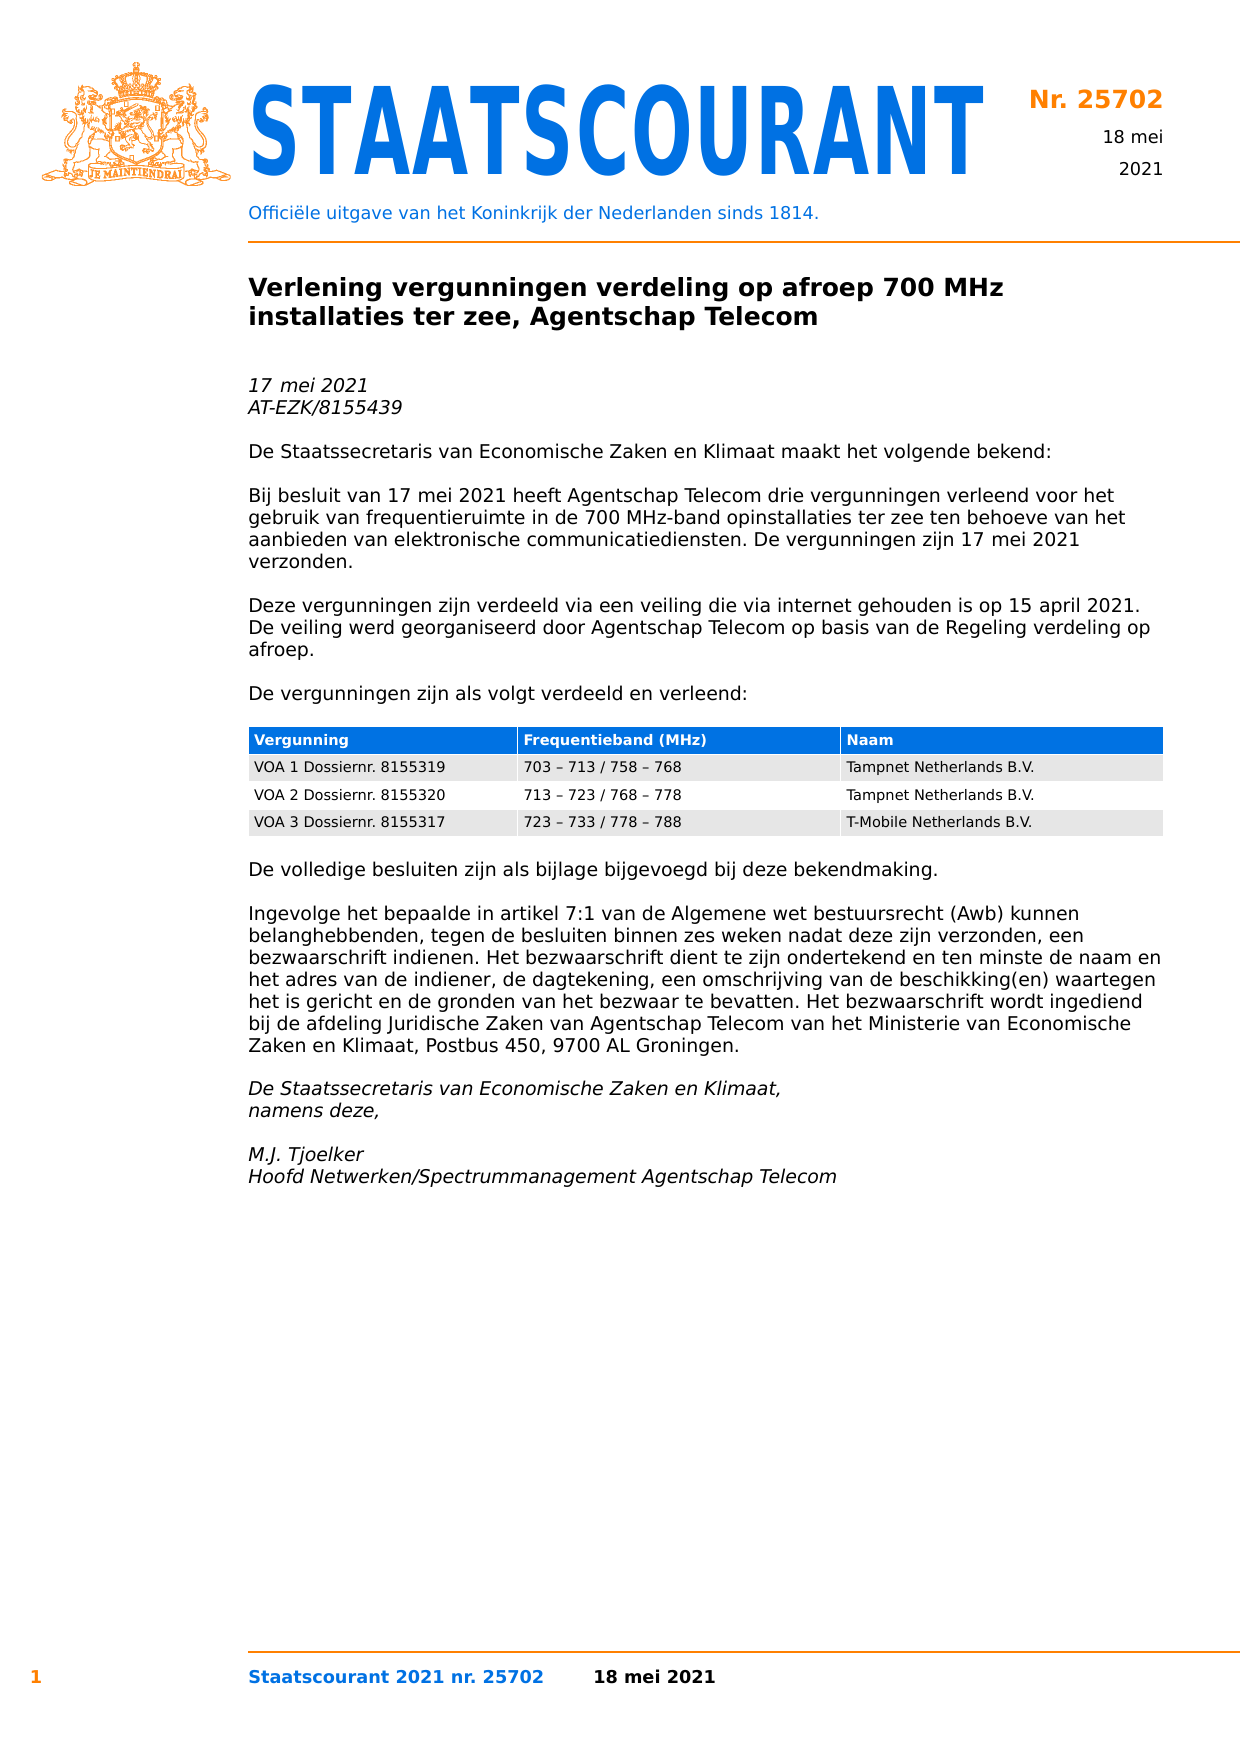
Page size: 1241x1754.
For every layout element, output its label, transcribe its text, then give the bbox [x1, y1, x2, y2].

table_cell 18 mei [998, 121, 1240, 153]
text De Staatssecretaris van Economische Zaken en Klimaat maakt het volgende bekend: [248, 441, 1163, 463]
text Deze vergunningen zijn verdeeld via een veiling die via internet gehouden is op 15 april 2021. De veiling werd georganiseerd door Agentschap Telecom op basis van de Regeling verdeling op afroep. [248, 594, 1163, 661]
table_cell VOA 2 Dossiernr. 8155320 [249, 782, 517, 808]
picture [41, 62, 231, 186]
table_header STAATSCOURANT [248, 62, 998, 203]
text Ingevolge het bepaalde in artikel 7:1 van de Algemene wet bestuursrecht (Awb) kunnen belanghebbenden, tegen de besluiten binnen zes weken nadat deze zijn verzonden, een bezwaarschrift indienen. Het bezwaarschrift dient te zijn ondertekend en ten minste de naam en het adres van de indiener, de dagtekening, een omschrijving van de beschikking(en) waartegen het is gericht en de gronden van het bezwaar te bevatten. Het bezwaarschrift wordt ingediend bij de afdeling Juridische Zaken van Agentschap Telecom van het Ministerie van Economische Zaken en Klimaat, Postbus 450, 9700 AL Groningen. [248, 903, 1163, 1056]
table_header Frequentieband (MHz) [518, 727, 840, 754]
table_header Naam [841, 727, 1163, 754]
table_cell 703 – 713 / 758 – 768 [518, 755, 840, 781]
table_cell VOA 1 Dossiernr. 8155319 [249, 755, 517, 781]
table_header Vergunning [249, 727, 517, 754]
table_cell Officiële uitgave van het Koninkrijk der Nederlanden sinds 1814. [248, 203, 1240, 241]
text 17 mei 2021 [248, 375, 1163, 397]
table_header Nr. 25702 [998, 62, 1240, 121]
subtitle Verlening vergunningen verdeling op afroep 700 MHz installaties ter zee, Agentschap Telecom [248, 273, 1163, 331]
table_cell 713 – 723 / 768 – 778 [518, 782, 840, 808]
text De vergunningen zijn als volgt verdeeld en verleend: [248, 682, 1163, 704]
table_cell 723 – 733 / 778 – 788 [518, 810, 840, 836]
table_cell VOA 3 Dossiernr. 8155317 [249, 810, 517, 836]
text Bij besluit van 17 mei 2021 heeft Agentschap Telecom drie vergunningen verleend voor het gebruik van frequentieruimte in de 700 MHz-band opinstallaties ter zee ten behoeve van het aanbieden van elektronische communicatiediensten. De vergunningen zijn 17 mei 2021 verzonden. [248, 485, 1163, 573]
table_cell Tampnet Netherlands B.V. [841, 782, 1163, 808]
table_cell Tampnet Netherlands B.V. [841, 755, 1163, 781]
table_cell 2021 [998, 153, 1240, 203]
text De Staatssecretaris van Economische Zaken en Klimaat, namens deze, M.J. Tjoelker Hoofd Netwerken/Spectrummanagement Agentschap Telecom [248, 1078, 1163, 1188]
text De volledige besluiten zijn als bijlage bijgevoegd bij deze bekendmaking. [248, 859, 1163, 881]
table_header [25, 62, 248, 241]
text AT-EZK/8155439 [248, 397, 1163, 419]
table_cell T-Mobile Netherlands B.V. [841, 810, 1163, 836]
